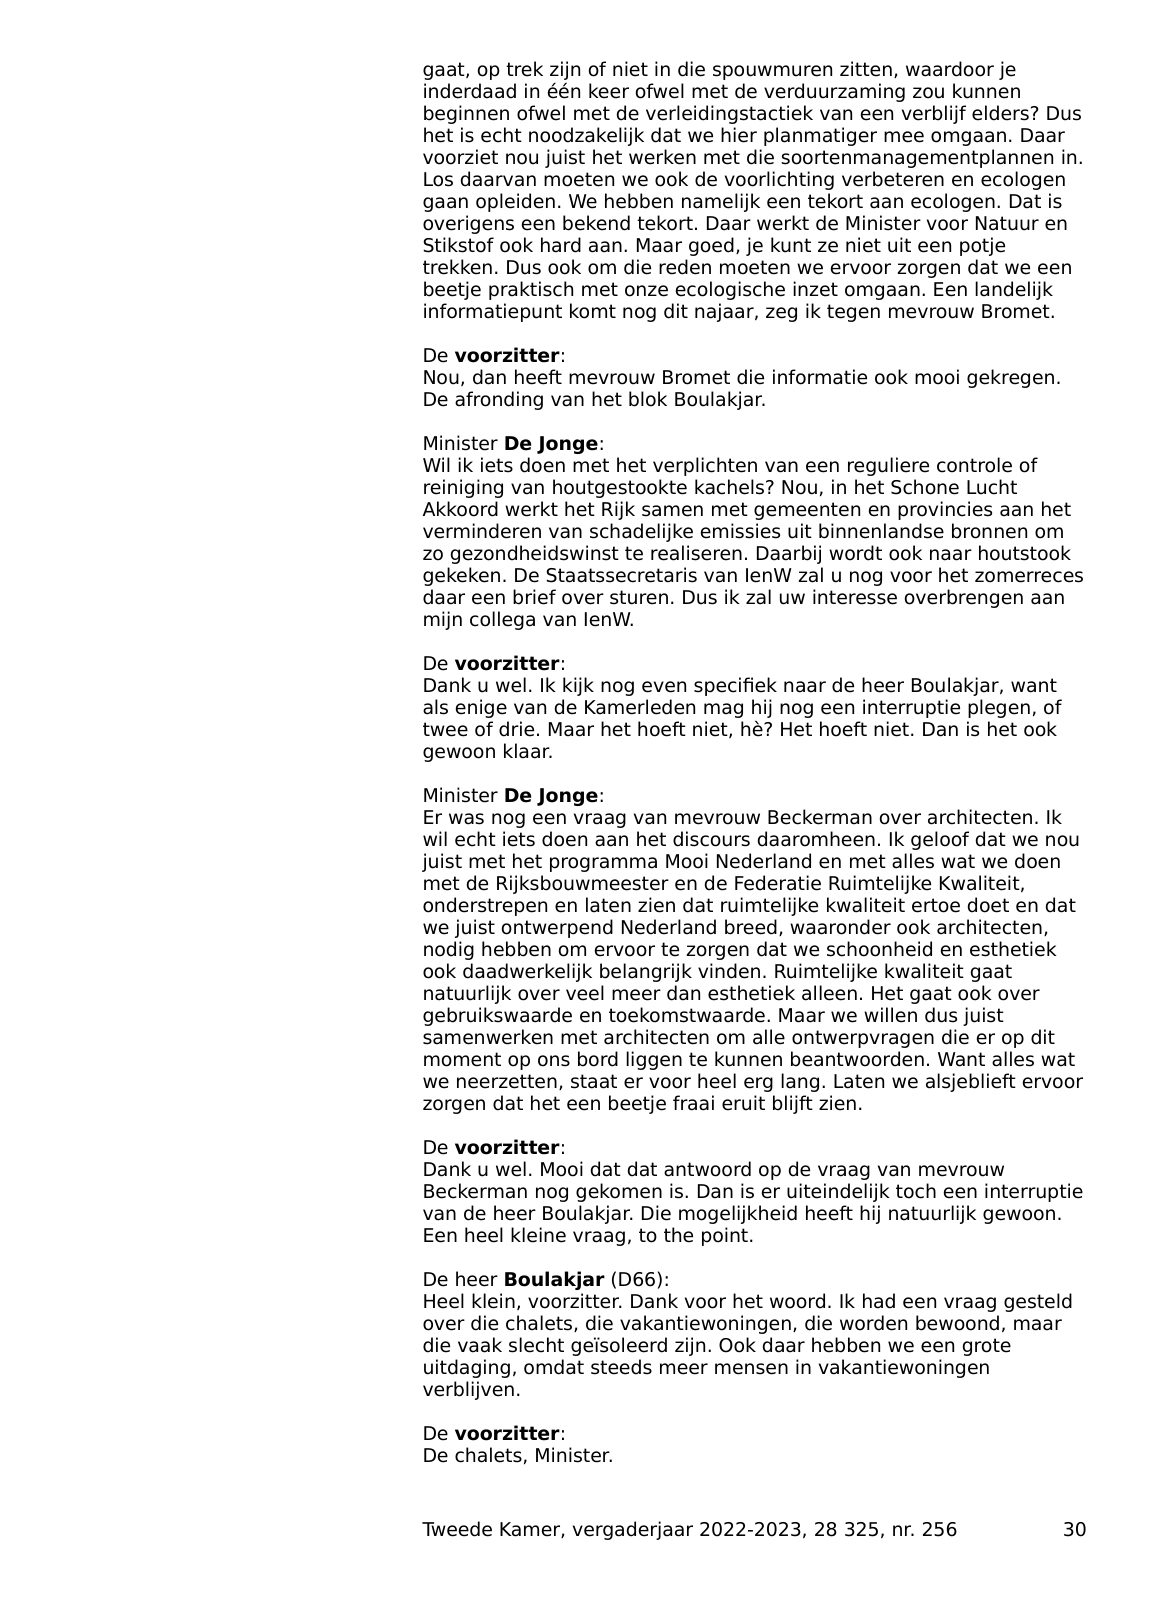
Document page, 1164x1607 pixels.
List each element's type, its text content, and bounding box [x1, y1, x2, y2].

text Dank u wel. Ik kijk nog even specifiek naar de heer Boulakjar, want als enige van de Kamerleden mag hij nog een interruptie plegen, of twee of drie. Maar het hoeft niet, hè? Het hoeft niet. Dan is het ook gewoon klaar. [422, 675, 1087, 763]
text Minister De Jonge: [422, 785, 1087, 807]
text Er was nog een vraag van mevrouw Beckerman over architecten. Ik wil echt iets doen aan het discours daaromheen. Ik geloof dat we nou juist met het programma Mooi Nederland en met alles wat we doen met de Rijksbouwmeester en de Federatie Ruimtelijke Kwaliteit, onderstrepen en laten zien dat ruimtelijke kwaliteit ertoe doet en dat we juist ontwerpend Nederland breed, waaronder ook architecten, nodig hebben om ervoor te zorgen dat we schoonheid en esthetiek ook daadwerkelijk belangrijk vinden. Ruimtelijke kwaliteit gaat natuurlijk over veel meer dan esthetiek alleen. Het gaat ook over gebruikswaarde en toekomstwaarde. Maar we willen dus juist samenwerken met architecten om alle ontwerpvragen die er op dit moment op ons bord liggen te kunnen beantwoorden. Want alles wat we neerzetten, staat er voor heel erg lang. Laten we alsjeblieft ervoor zorgen dat het een beetje fraai eruit blijft zien. [422, 807, 1087, 1115]
text Heel klein, voorzitter. Dank voor het woord. Ik had een vraag gesteld over die chalets, die vakantiewoningen, die worden bewoond, maar die vaak slecht geïsoleerd zijn. Ook daar hebben we een grote uitdaging, omdat steeds meer mensen in vakantiewoningen verblijven. [422, 1291, 1087, 1401]
text Dank u wel. Mooi dat dat antwoord op de vraag van mevrouw Beckerman nog gekomen is. Dan is er uiteindelijk toch een interruptie van de heer Boulakjar. Die mogelijkheid heeft hij natuurlijk gewoon. Een heel kleine vraag, to the point. [422, 1159, 1087, 1247]
text De voorzitter: [422, 653, 1087, 675]
text Nou, dan heeft mevrouw Bromet die informatie ook mooi gekregen. De afronding van het blok Boulakjar. [422, 367, 1087, 411]
text De voorzitter: [422, 345, 1087, 367]
text Wil ik iets doen met het verplichten van een reguliere controle of reiniging van houtgestookte kachels? Nou, in het Schone Lucht Akkoord werkt het Rijk samen met gemeenten en provincies aan het verminderen van schadelijke emissies uit binnenlandse bronnen om zo gezondheidswinst te realiseren. Daarbij wordt ook naar houtstook gekeken. De Staatssecretaris van IenW zal u nog voor het zomerreces daar een brief over sturen. Dus ik zal uw interesse overbrengen aan mijn collega van IenW. [422, 455, 1087, 631]
text Minister De Jonge: [422, 433, 1087, 455]
text De voorzitter: [422, 1137, 1087, 1159]
text gaat, op trek zijn of niet in die spouwmuren zitten, waardoor je inderdaad in één keer ofwel met de verduurzaming zou kunnen beginnen ofwel met de verleidingstactiek van een verblijf elders? Dus het is echt noodzakelijk dat we hier planmatiger mee omgaan. Daar voorziet nou juist het werken met die soortenmanagementplannen in. Los daarvan moeten we ook de voorlichting verbeteren en ecologen gaan opleiden. We hebben namelijk een tekort aan ecologen. Dat is overigens een bekend tekort. Daar werkt de Minister voor Natuur en Stikstof ook hard aan. Maar goed, je kunt ze niet uit een potje trekken. Dus ook om die reden moeten we ervoor zorgen dat we een beetje praktisch met onze ecologische inzet omgaan. Een landelijk informatiepunt komt nog dit najaar, zeg ik tegen mevrouw Bromet. [422, 59, 1087, 323]
text De chalets, Minister. [422, 1445, 1087, 1467]
text De voorzitter: [422, 1423, 1087, 1445]
text De heer Boulakjar (D66): [422, 1269, 1087, 1291]
